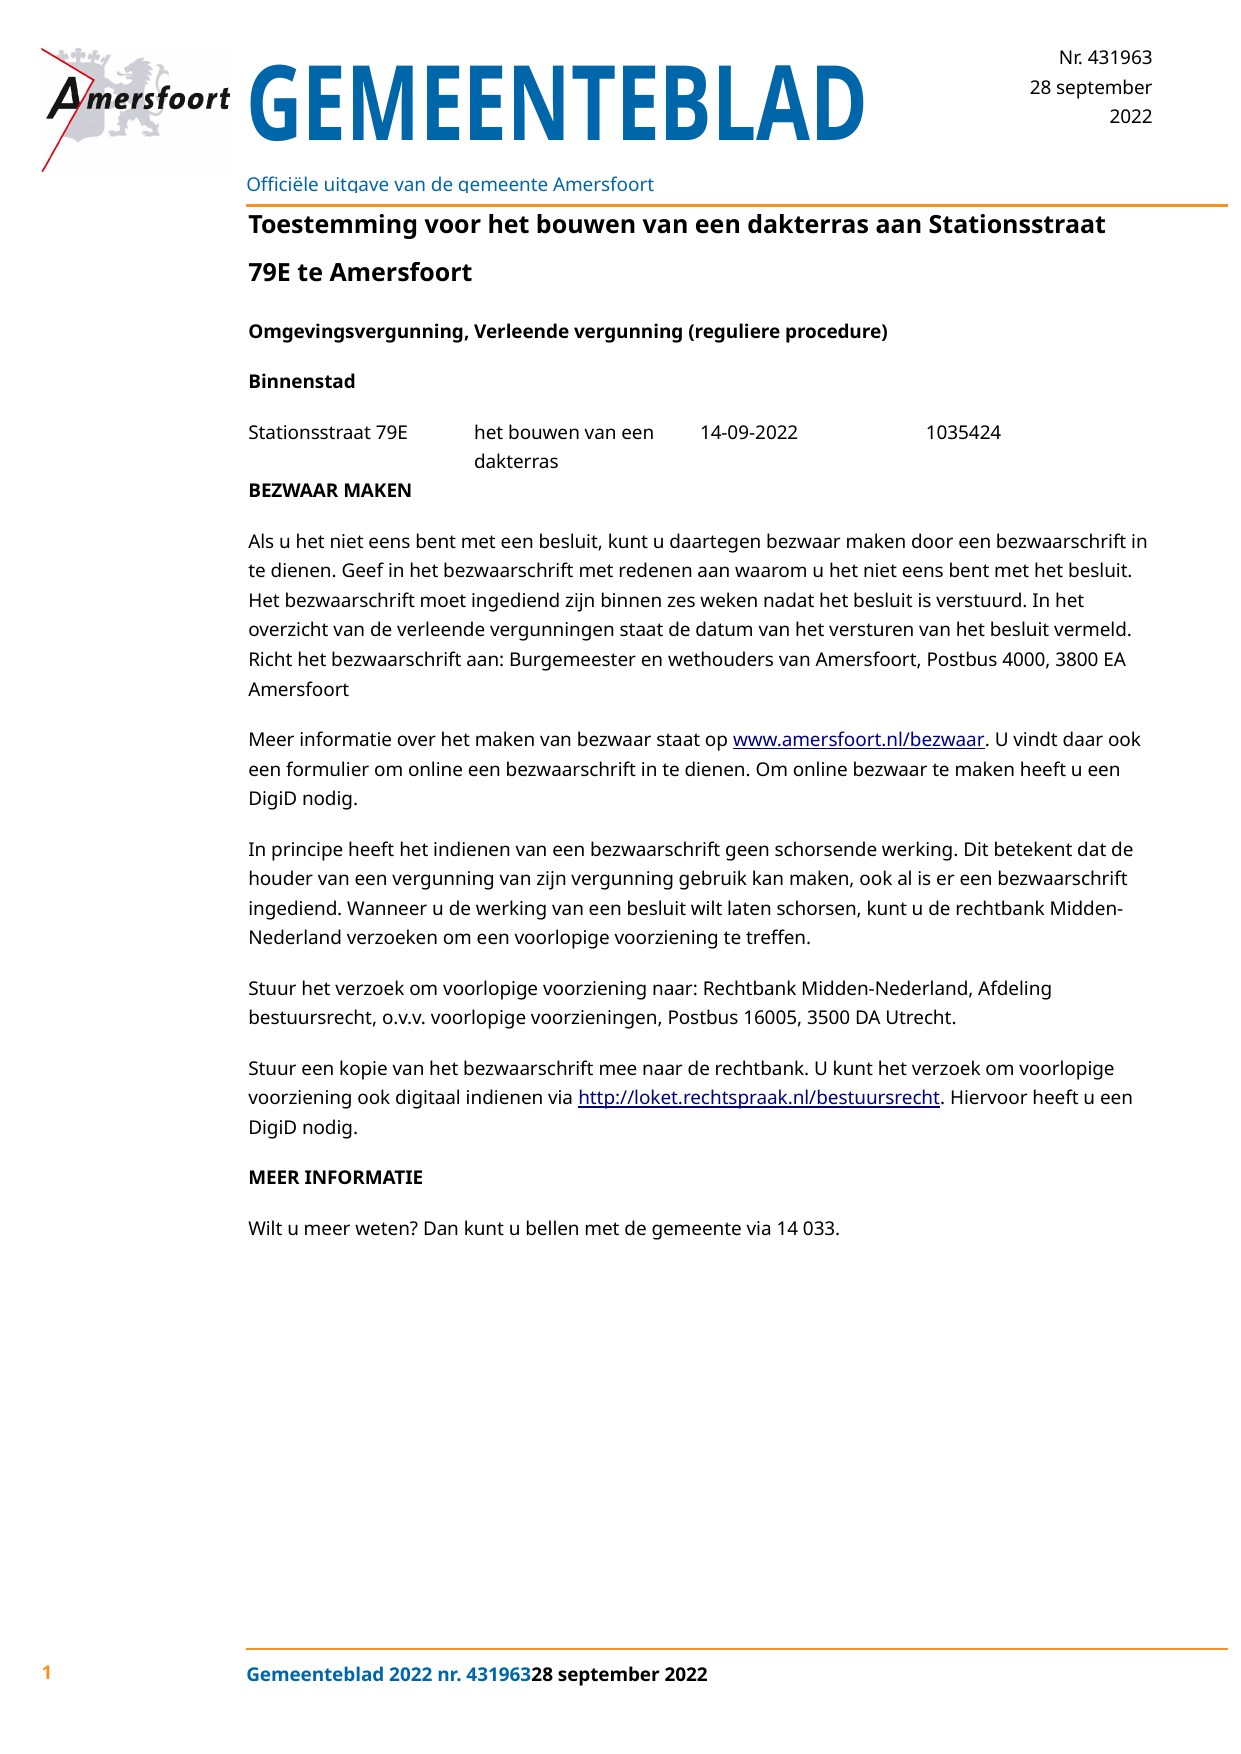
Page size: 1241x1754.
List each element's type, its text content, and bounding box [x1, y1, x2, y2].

picture [41, 47, 231, 172]
text Omgevingsvergunning, Verleende vergunning (reguliere procedure) [248, 318, 1152, 344]
table_header 14-09-2022 [700, 419, 926, 474]
text Meer informatie over het maken van bezwaar staat op www.amersfoort.nl/bezwaar. U vindt daar ook een formulier om online een bezwaarschrift in te dienen. Om online bezwaar te maken heeft u een DigiD nodig. [248, 726, 1152, 811]
text MEER INFORMATIE [248, 1164, 1152, 1190]
text Wilt u meer weten? Dan kunt u bellen met de gemeente via 14 033. [248, 1215, 1152, 1241]
text Als u het niet eens bent met een besluit, kunt u daartegen bezwaar maken door een bezwaarschrift in te dienen. Geef in het bezwaarschrift met redenen aan waarom u het niet eens bent met het besluit. Het bezwaarschrift moet ingediend zijn binnen zes weken nadat het besluit is verstuurd. In het overzicht van de verleende vergunningen staat de datum van het versturen van het besluit vermeld. Richt het bezwaarschrift aan: Burgemeester en wethouders van Amersfoort, Postbus 4000, 3800 EA Amersfoort [248, 528, 1152, 701]
table_header Stationsstraat 79E [248, 419, 474, 474]
text Toestemming voor het bouwen van een dakterras aan Stationsstraat 79E te Amersfoort [248, 207, 1152, 288]
text BEZWAAR MAKEN [248, 477, 1152, 503]
table_header 1035424 [926, 419, 1152, 474]
table_header het bouwen van een dakterras [474, 419, 700, 474]
text Stuur een kopie van het bezwaarschrift mee naar de rechtbank. U kunt het verzoek om voorlopige voorziening ook digitaal indienen via http://loket.rechtspraak.nl/bestuursrecht. Hiervoor heeft u een DigiD nodig. [248, 1055, 1152, 1140]
text Binnenstad [248, 368, 1152, 394]
text In principe heeft het indienen van een bezwaarschrift geen schorsende werking. Dit betekent dat de houder van een vergunning van zijn vergunning gebruik kan maken, ook al is er een bezwaarschrift ingediend. Wanneer u de werking van een besluit wilt laten schorsen, kunt u de rechtbank Midden-Nederland verzoeken om een voorlopige voorziening te treffen. [248, 836, 1152, 950]
text Stuur het verzoek om voorlopige voorziening naar: Rechtbank Midden-Nederland, Afdeling bestuursrecht, o.v.v. voorlopige voorzieningen, Postbus 16005, 3500 DA Utrecht. [248, 975, 1152, 1030]
